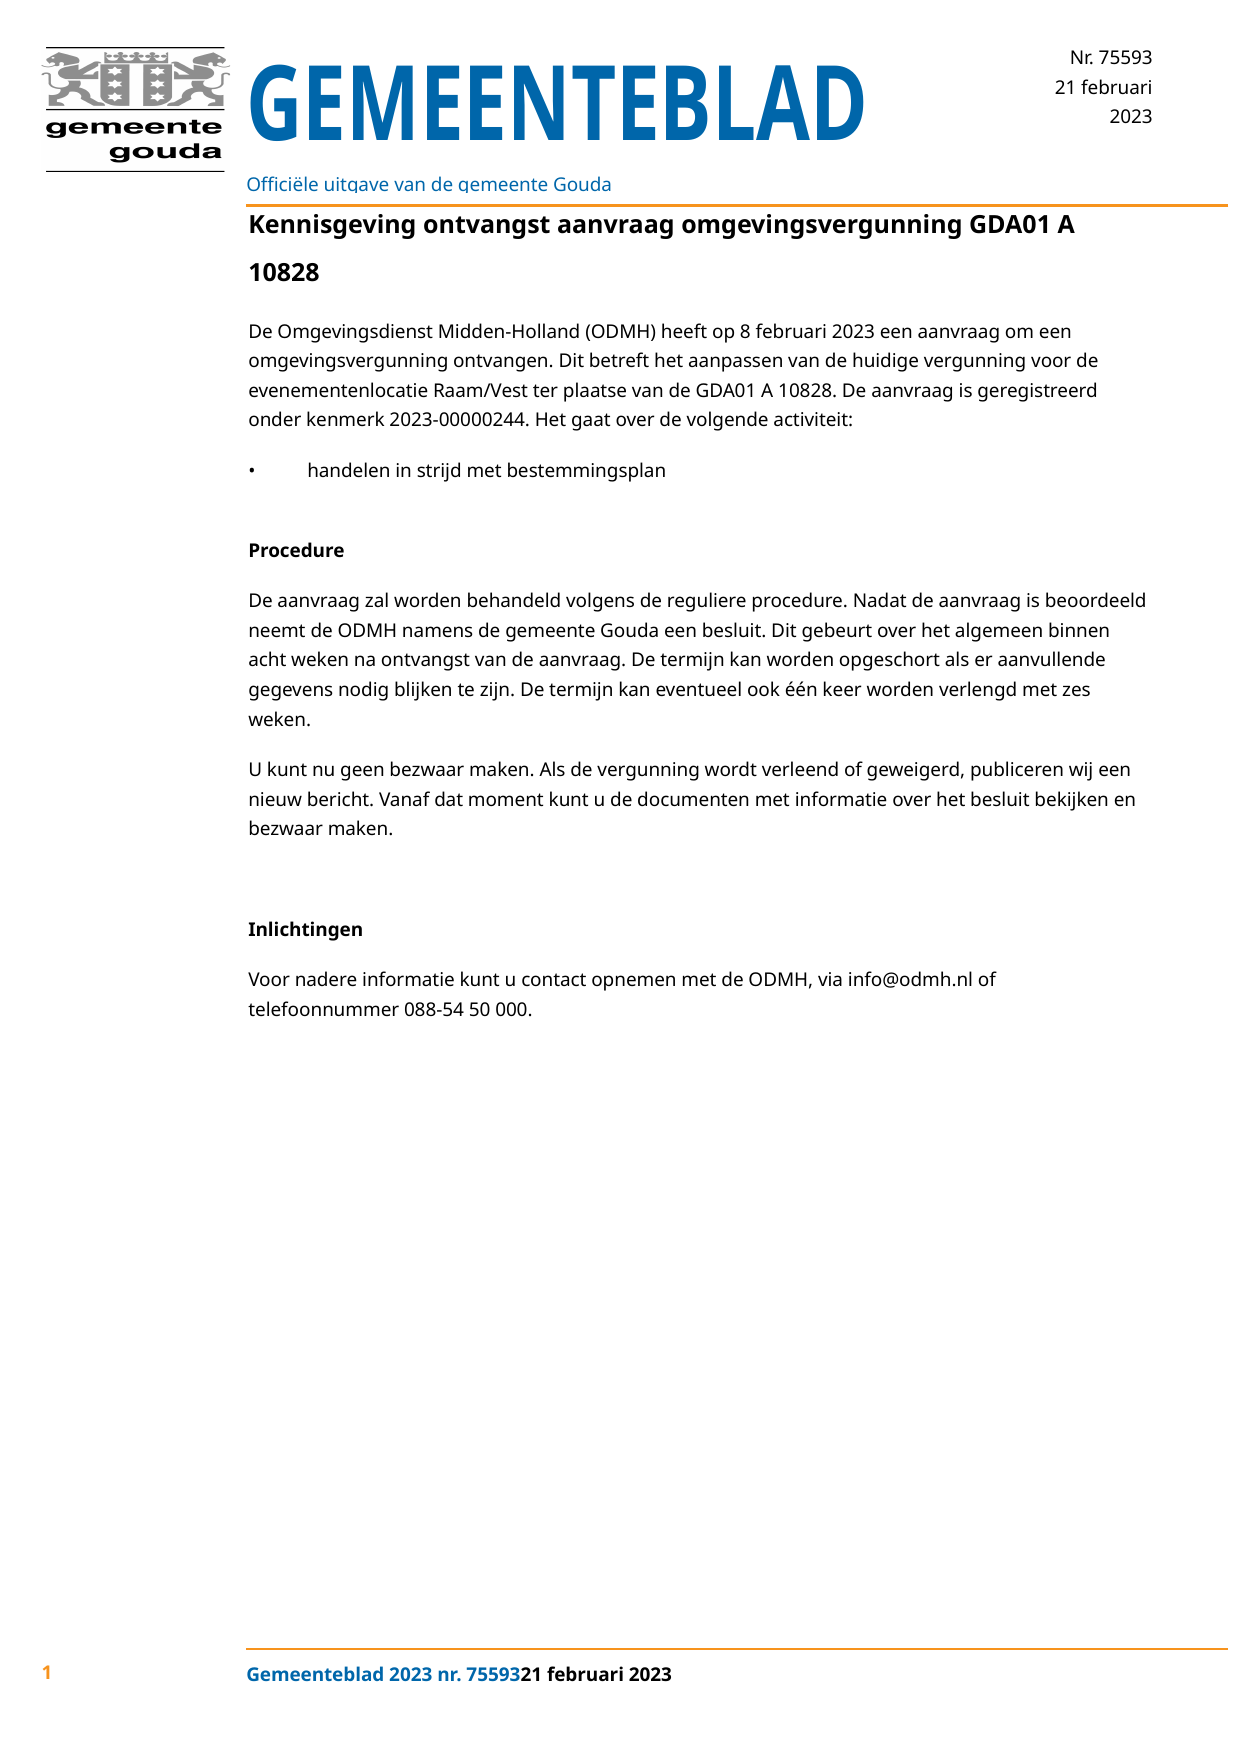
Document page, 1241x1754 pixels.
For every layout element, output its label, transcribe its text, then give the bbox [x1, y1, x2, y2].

text Voor nadere informatie kunt u contact opnemen met de ODMH, via info@odmh.nl of telefoonnummer 088-54 50 000. [248, 967, 1152, 1022]
text Kennisgeving ontvangst aanvraag omgevingsvergunning GDA01 A 10828 [248, 207, 1152, 288]
text Inlichtingen [248, 916, 1152, 942]
picture [41, 47, 231, 172]
text U kunt nu geen bezwaar maken. Als de vergunning wordt verleend of geweigerd, publiceren wij een nieuw bericht. Vanaf dat moment kunt u de documenten met informatie over het besluit bekijken en bezwaar maken. [248, 756, 1152, 841]
text De Omgevingsdienst Midden-Holland (ODMH) heeft op 8 februari 2023 een aanvraag om een omgevingsvergunning ontvangen. Dit betreft het aanpassen van de huidige vergunning voor de evenementenlocatie Raam/Vest ter plaatse van de GDA01 A 10828. De aanvraag is geregistreerd onder kenmerk 2023-00000244. Het gaat over de volgende activiteit: [248, 318, 1152, 432]
text Procedure [248, 537, 1152, 563]
text De aanvraag zal worden behandeld volgens de reguliere procedure. Nadat de aanvraag is beoordeeld neemt de ODMH namens de gemeente Gouda een besluit. Dit gebeurt over het algemeen binnen acht weken na ontvangst van de aanvraag. De termijn kan worden opgeschort als er aanvullende gegevens nodig blijken te zijn. De termijn kan eventueel ook één keer worden verlengd met zes weken. [248, 587, 1152, 732]
list handelen in strijd met bestemmingsplan [248, 457, 1152, 483]
